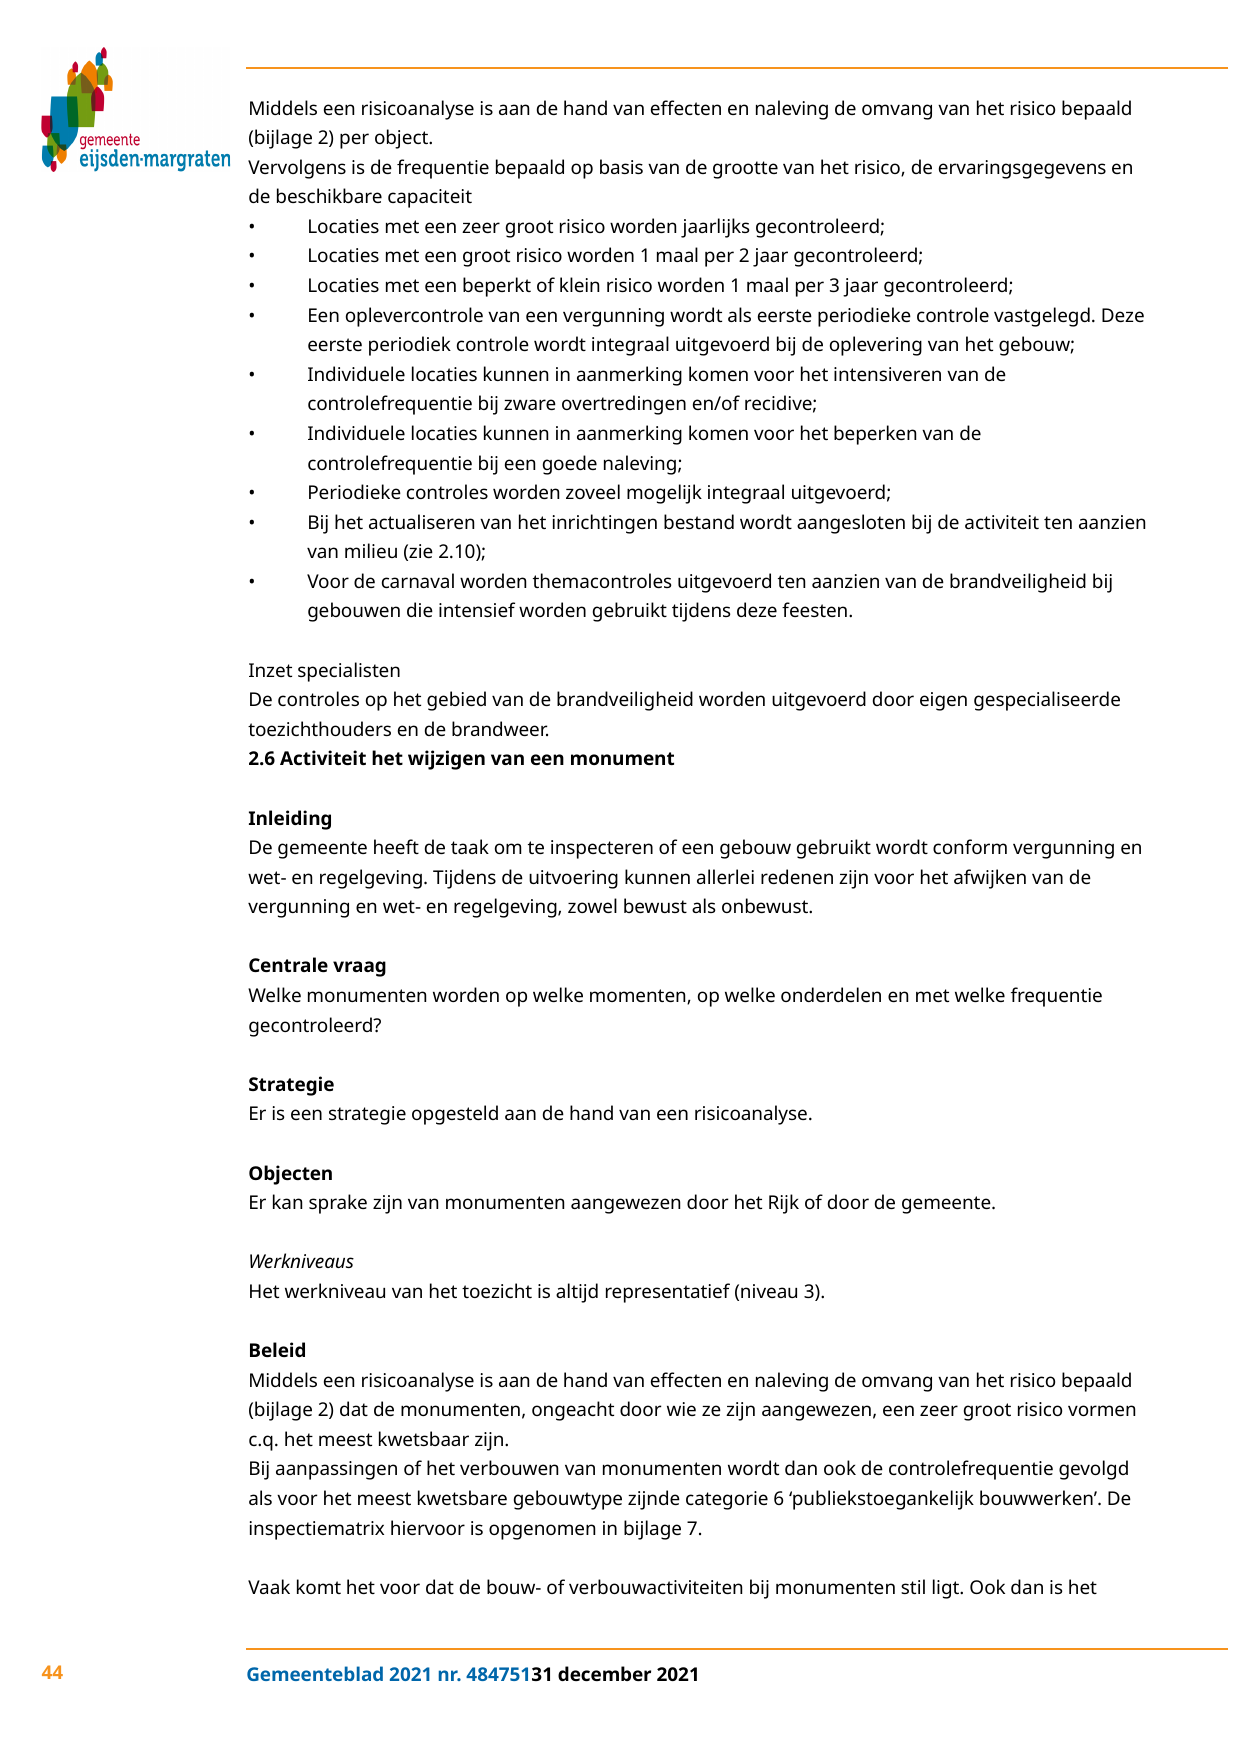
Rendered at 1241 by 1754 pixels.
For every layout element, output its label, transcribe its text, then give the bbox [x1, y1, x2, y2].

text Welke monumenten worden op welke momenten, op welke onderdelen en met welke frequentie gecontroleerd? [248, 982, 1152, 1038]
list Locaties met een beperkt of klein risico worden 1 maal per 3 jaar gecontroleerd; [248, 272, 1152, 298]
text Objecten [248, 1160, 1152, 1186]
list Periodieke controles worden zoveel mogelijk integraal uitgevoerd; [248, 479, 1152, 505]
text Inleiding [248, 805, 1152, 831]
text Inzet specialisten [248, 657, 1152, 683]
text Vervolgens is de frequentie bepaald op basis van de grootte van het risico, de ervaringsgegevens en de beschikbare capaciteit [248, 154, 1152, 209]
text Er kan sprake zijn van monumenten aangewezen door het Rijk of door de gemeente. [248, 1189, 1152, 1215]
list Individuele locaties kunnen in aanmerking komen voor het beperken van de controlefrequentie bij een goede naleving; [248, 420, 1152, 476]
text Middels een risicoanalyse is aan de hand van effecten en naleving de omvang van het risico bepaald (bijlage 2) dat de monumenten, ongeacht door wie ze zijn aangewezen, een zeer groot risico vormen c.q. het meest kwetsbaar zijn. [248, 1367, 1152, 1452]
text Strategie [248, 1071, 1152, 1097]
text 2.6 Activiteit het wijzigen van een monument [248, 746, 1152, 771]
text Middels een risicoanalyse is aan de hand van effecten en naleving de omvang van het risico bepaald (bijlage 2) per object. [248, 95, 1152, 150]
text Beleid [248, 1337, 1152, 1363]
picture [41, 47, 231, 172]
list Individuele locaties kunnen in aanmerking komen voor het intensiveren van de controlefrequentie bij zware overtredingen en/of recidive; [248, 361, 1152, 416]
list Een oplevercontrole van een vergunning wordt als eerste periodieke controle vastgelegd. Deze eerste periodiek controle wordt integraal uitgevoerd bij de oplevering van het gebouw; [248, 302, 1152, 357]
list Locaties met een groot risico worden 1 maal per 2 jaar gecontroleerd; [248, 243, 1152, 268]
text De controles op het gebied van de brandveiligheid worden uitgevoerd door eigen gespecialiseerde toezichthouders en de brandweer. [248, 686, 1152, 742]
text Het werkniveau van het toezicht is altijd representatief (niveau 3). [248, 1278, 1152, 1304]
text Bij aanpassingen of het verbouwen van monumenten wordt dan ook de controlefrequentie gevolgd als voor het meest kwetsbare gebouwtype zijnde categorie 6 ‘publiekstoegankelijk bouwwerken’. De inspectiematrix hiervoor is opgenomen in bijlage 7. [248, 1456, 1152, 1541]
text Werkniveaus [248, 1248, 1152, 1274]
list Voor de carnaval worden themacontroles uitgevoerd ten aanzien van de brandveiligheid bij gebouwen die intensief worden gebruikt tijdens deze feesten. [248, 568, 1152, 623]
text De gemeente heeft de taak om te inspecteren of een gebouw gebruikt wordt conform vergunning en wet- en regelgeving. Tijdens de uitvoering kunnen allerlei redenen zijn voor het afwijken van de vergunning en wet- en regelgeving, zowel bewust als onbewust. [248, 834, 1152, 919]
text Er is een strategie opgesteld aan de hand van een risicoanalyse. [248, 1101, 1152, 1126]
text Vaak komt het voor dat de bouw- of verbouwactiviteiten bij monumenten stil ligt. Ook dan is het [248, 1574, 1152, 1600]
list Bij het actualiseren van het inrichtingen bestand wordt aangesloten bij de activiteit ten aanzien van milieu (zie 2.10); [248, 509, 1152, 564]
text Centrale vraag [248, 953, 1152, 978]
list Locaties met een zeer groot risico worden jaarlijks gecontroleerd; [248, 213, 1152, 239]
